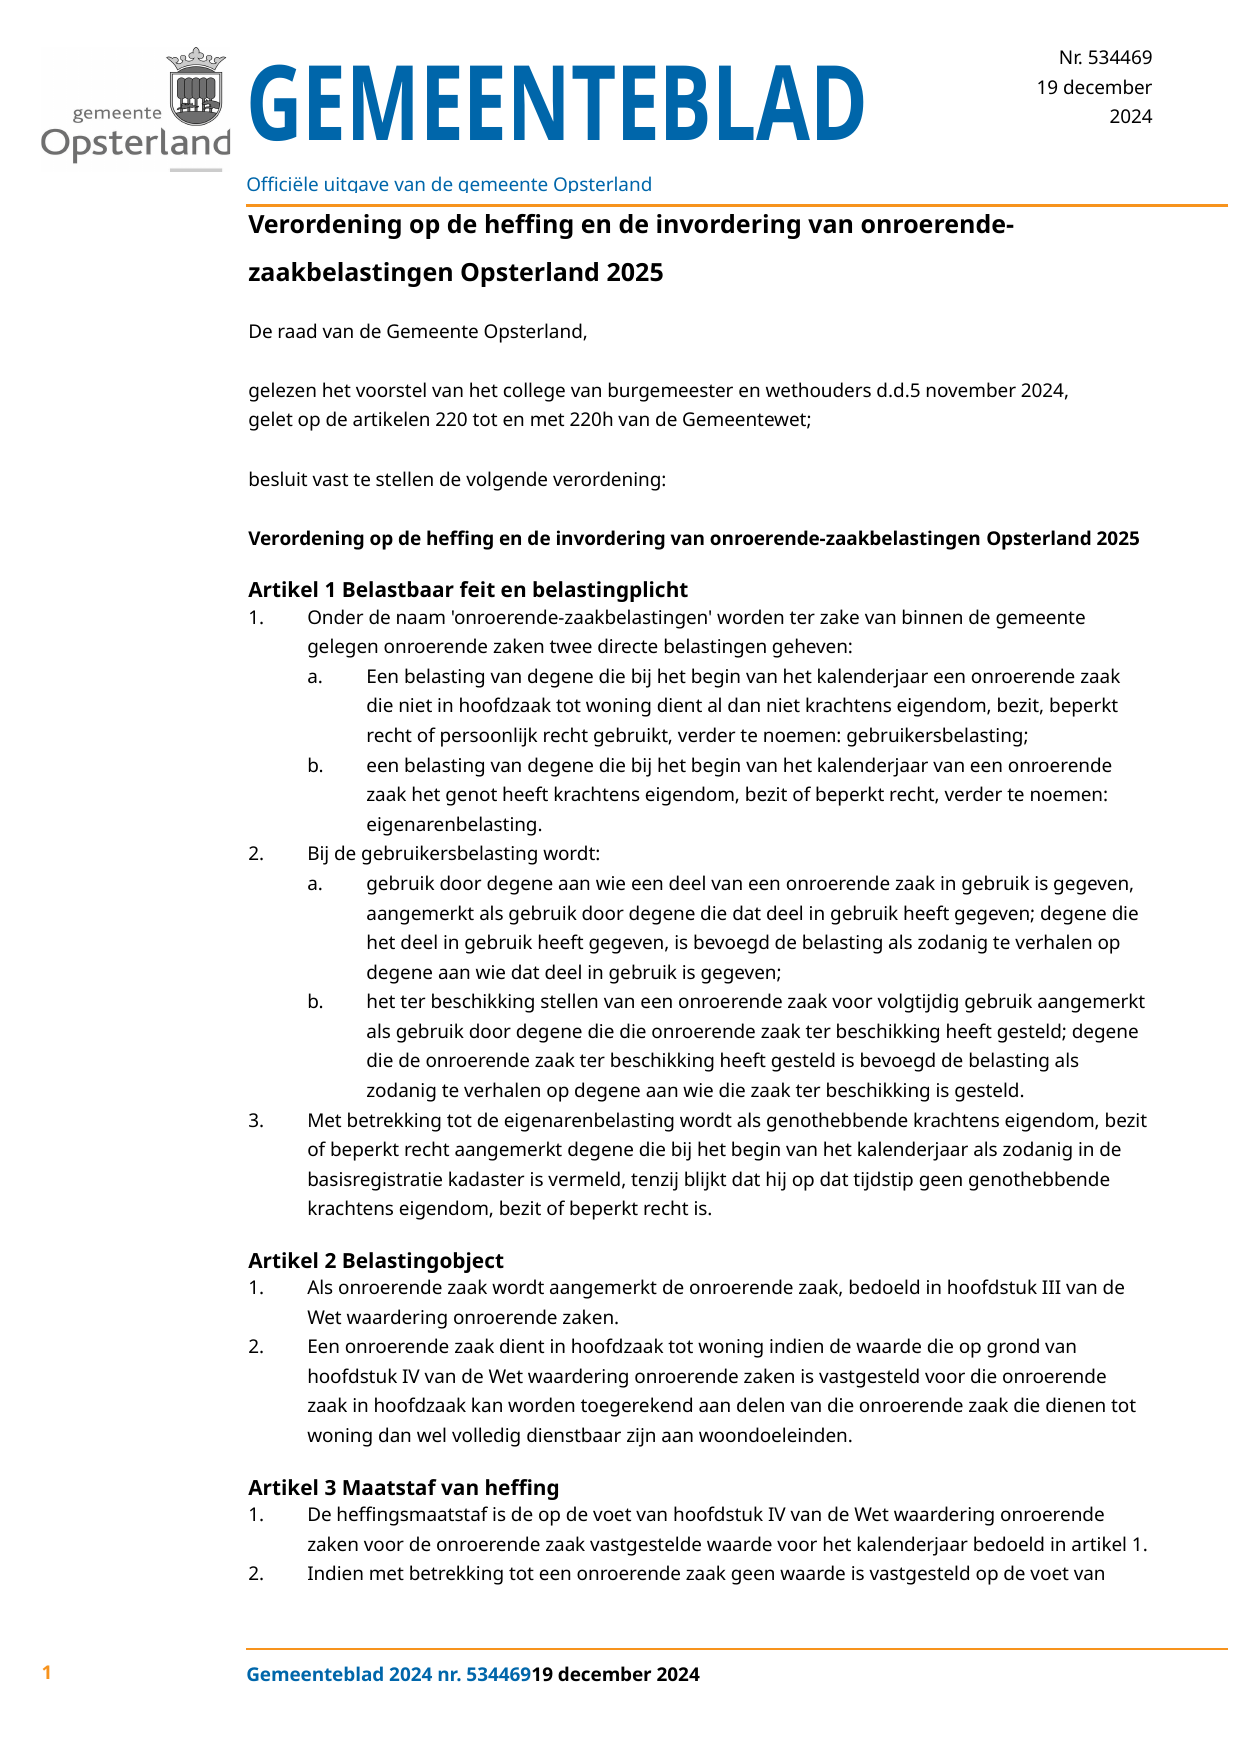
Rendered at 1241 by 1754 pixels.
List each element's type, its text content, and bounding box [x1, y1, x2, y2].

text Verordening op de heffing en de invordering van onroerende-zaakbelastingen Opsterland 2025 [248, 525, 1152, 551]
text gelezen het voorstel van het college van burgemeester en wethouders d.d.5 november 2024, [248, 377, 1152, 403]
text besluit vast te stellen de volgende verordening: [248, 466, 1152, 492]
text gelet op de artikelen 220 tot en met 220h van de Gemeentewet; [248, 407, 1152, 432]
list Een belasting van degene die bij het begin van het kalenderjaar een onroerende zaak die niet in hoofdzaak tot woning dient al dan niet krachtens eigendom, bezit, beperkt recht of persoonlijk recht gebruikt, verder te noemen: gebruikersbelasting; [307, 663, 1152, 748]
list Als onroerende zaak wordt aangemerkt de onroerende zaak, bedoeld in hoofdstuk III van de Wet waardering onroerende zaken. [248, 1274, 1152, 1330]
list een belasting van degene die bij het begin van het kalenderjaar van een onroerende zaak het genot heeft krachtens eigendom, bezit of beperkt recht, verder te noemen: eigenarenbelasting. [307, 752, 1152, 837]
picture [41, 47, 231, 172]
text De raad van de Gemeente Opsterland, [248, 318, 1152, 344]
list Met betrekking tot de eigenarenbelasting wordt als genothebbende krachtens eigendom, bezit of beperkt recht aangemerkt degene die bij het begin van het kalenderjaar als zodanig in de basisregistratie kadaster is vermeld, tenzij blijkt dat hij op dat tijdstip geen genothebbende krachtens eigendom, bezit of beperkt recht is. [248, 1107, 1152, 1221]
text Artikel 2 Belastingobject [248, 1246, 1152, 1274]
text Artikel 3 Maatstaf van heffing [248, 1473, 1152, 1501]
list gebruik door degene aan wie een deel van een onroerende zaak in gebruik is gegeven, aangemerkt als gebruik door degene die dat deel in gebruik heeft gegeven; degene die het deel in gebruik heeft gegeven, is bevoegd de belasting als zodanig te verhalen op degene aan wie dat deel in gebruik is gegeven; [307, 870, 1152, 984]
list Indien met betrekking tot een onroerende zaak geen waarde is vastgesteld op de voet van [248, 1560, 1152, 1586]
list Onder de naam 'onroerende-zaakbelastingen' worden ter zake van binnen de gemeente gelegen onroerende zaken twee directe belastingen geheven: [248, 604, 1152, 659]
list Een onroerende zaak dient in hoofdzaak tot woning indien de waarde die op grond van hoofdstuk IV van de Wet waardering onroerende zaken is vastgesteld voor die onroerende zaak in hoofdzaak kan worden toegerekend aan delen van die onroerende zaak die dienen tot woning dan wel volledig dienstbaar zijn aan woondoeleinden. [248, 1333, 1152, 1448]
list Bij de gebruikersbelasting wordt: [248, 841, 1152, 866]
list De heffingsmaatstaf is de op de voet van hoofdstuk IV van de Wet waardering onroerende zaken voor de onroerende zaak vastgestelde waarde voor het kalenderjaar bedoeld in artikel 1. [248, 1501, 1152, 1556]
text Artikel 1 Belastbaar feit en belastingplicht [248, 575, 1152, 604]
text Verordening op de heffing en de invordering van onroerende-zaakbelastingen Opsterland 2025 [248, 207, 1152, 288]
list het ter beschikking stellen van een onroerende zaak voor volgtijdig gebruik aangemerkt als gebruik door degene die die onroerende zaak ter beschikking heeft gesteld; degene die de onroerende zaak ter beschikking heeft gesteld is bevoegd de belasting als zodanig te verhalen op degene aan wie die zaak ter beschikking is gesteld. [307, 988, 1152, 1103]
